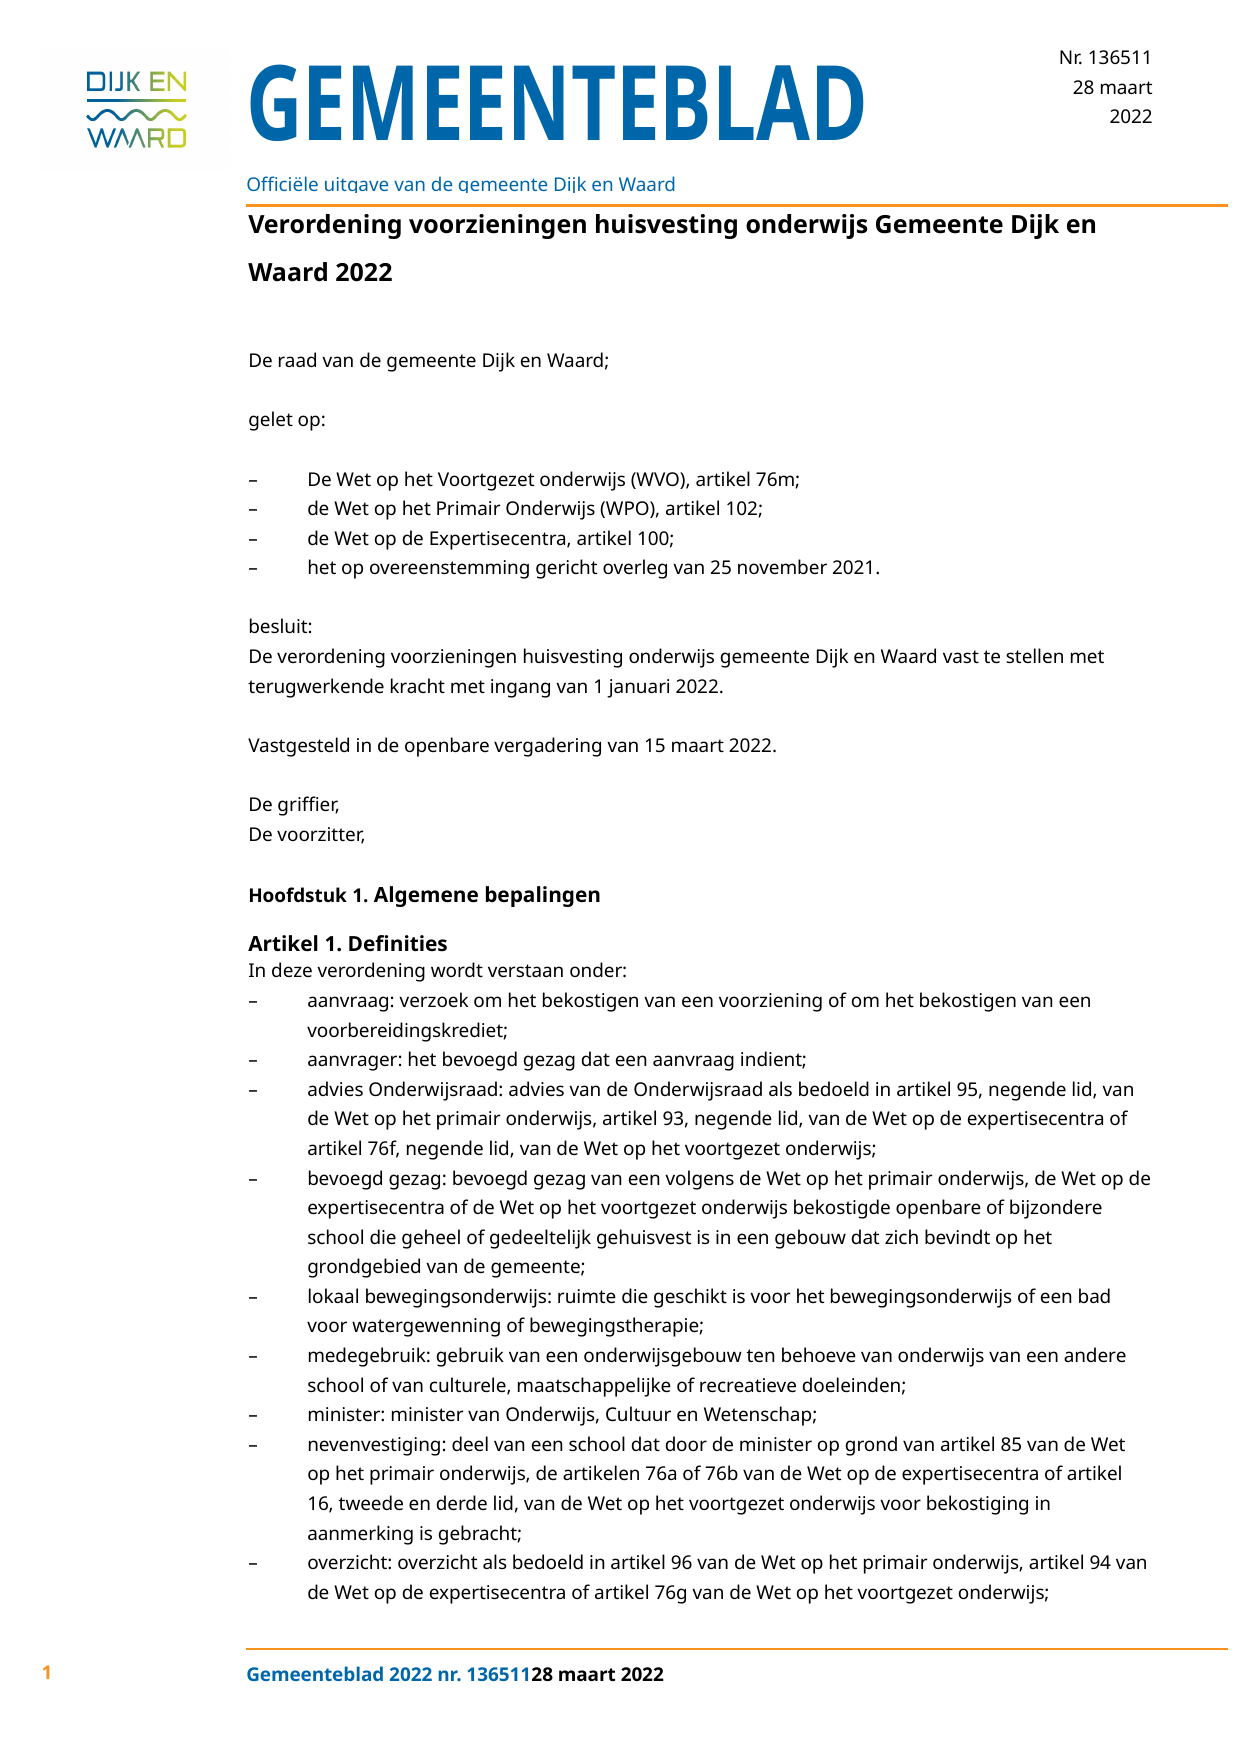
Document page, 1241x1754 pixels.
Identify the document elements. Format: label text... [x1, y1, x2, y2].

text Vastgesteld in de openbare vergadering van 15 maart 2022. [248, 732, 1152, 758]
list de Wet op de Expertisecentra, artikel 100; [248, 525, 1152, 551]
list het op overeenstemming gericht overleg van 25 november 2021. [248, 554, 1152, 580]
text In deze verordening wordt verstaan onder: [248, 958, 1152, 983]
list overzicht: overzicht als bedoeld in artikel 96 van de Wet op het primair onderwijs, artikel 94 van de Wet op de expertisecentra of artikel 76g van de Wet op het voortgezet onderwijs; [248, 1549, 1152, 1605]
text De verordening voorzieningen huisvesting onderwijs gemeente Dijk en Waard vast te stellen met terugwerkende kracht met ingang van 1 januari 2022. [248, 643, 1152, 699]
picture [41, 47, 231, 172]
list medegebruik: gebruik van een onderwijsgebouw ten behoeve van onderwijs van een andere school of van culturele, maatschappelijke of recreatieve doeleinden; [248, 1342, 1152, 1398]
text De raad van de gemeente Dijk en Waard; [248, 347, 1152, 373]
list minister: minister van Onderwijs, Cultuur en Wetenschap; [248, 1401, 1152, 1427]
list lokaal bewegingsonderwijs: ruimte die geschikt is voor het bewegingsonderwijs of een bad voor watergewenning of bewegingstherapie; [248, 1283, 1152, 1338]
text besluit: [248, 614, 1152, 639]
list bevoegd gezag: bevoegd gezag van een volgens de Wet op het primair onderwijs, de Wet op de expertisecentra of de Wet op het voortgezet onderwijs bekostigde openbare of bijzondere school die geheel of gedeeltelijk gehuisvest is in een gebouw dat zich bevindt op het grondgebied van de gemeente; [248, 1165, 1152, 1279]
text gelet op: [248, 407, 1152, 432]
list aanvraag: verzoek om het bekostigen van een voorziening of om het bekostigen van een voorbereidingskrediet; [248, 987, 1152, 1043]
list advies Onderwijsraad: advies van de Onderwijsraad als bedoeld in artikel 95, negende lid, van de Wet op het primair onderwijs, artikel 93, negende lid, van de Wet op de expertisecentra of artikel 76f, negende lid, van de Wet op het voortgezet onderwijs; [248, 1076, 1152, 1161]
list de Wet op het Primair Onderwijs (WPO), artikel 102; [248, 495, 1152, 521]
text De griffier, [248, 791, 1152, 817]
list aanvrager: het bevoegd gezag dat een aanvraag indient; [248, 1046, 1152, 1072]
text De voorzitter, [248, 821, 1152, 847]
text Hoofdstuk 1. Algemene bepalingen [248, 880, 1152, 908]
text Verordening voorzieningen huisvesting onderwijs Gemeente Dijk en Waard 2022 [248, 207, 1152, 288]
list nevenvestiging: deel van een school dat door de minister op grond van artikel 85 van de Wet op het primair onderwijs, de artikelen 76a of 76b van de Wet op de expertisecentra of artikel 16, tweede en derde lid, van de Wet op het voortgezet onderwijs voor bekostiging in aanmerking is gebracht; [248, 1431, 1152, 1546]
list De Wet op het Voortgezet onderwijs (WVO), artikel 76m; [248, 466, 1152, 492]
text Artikel 1. Definities [248, 929, 1152, 958]
